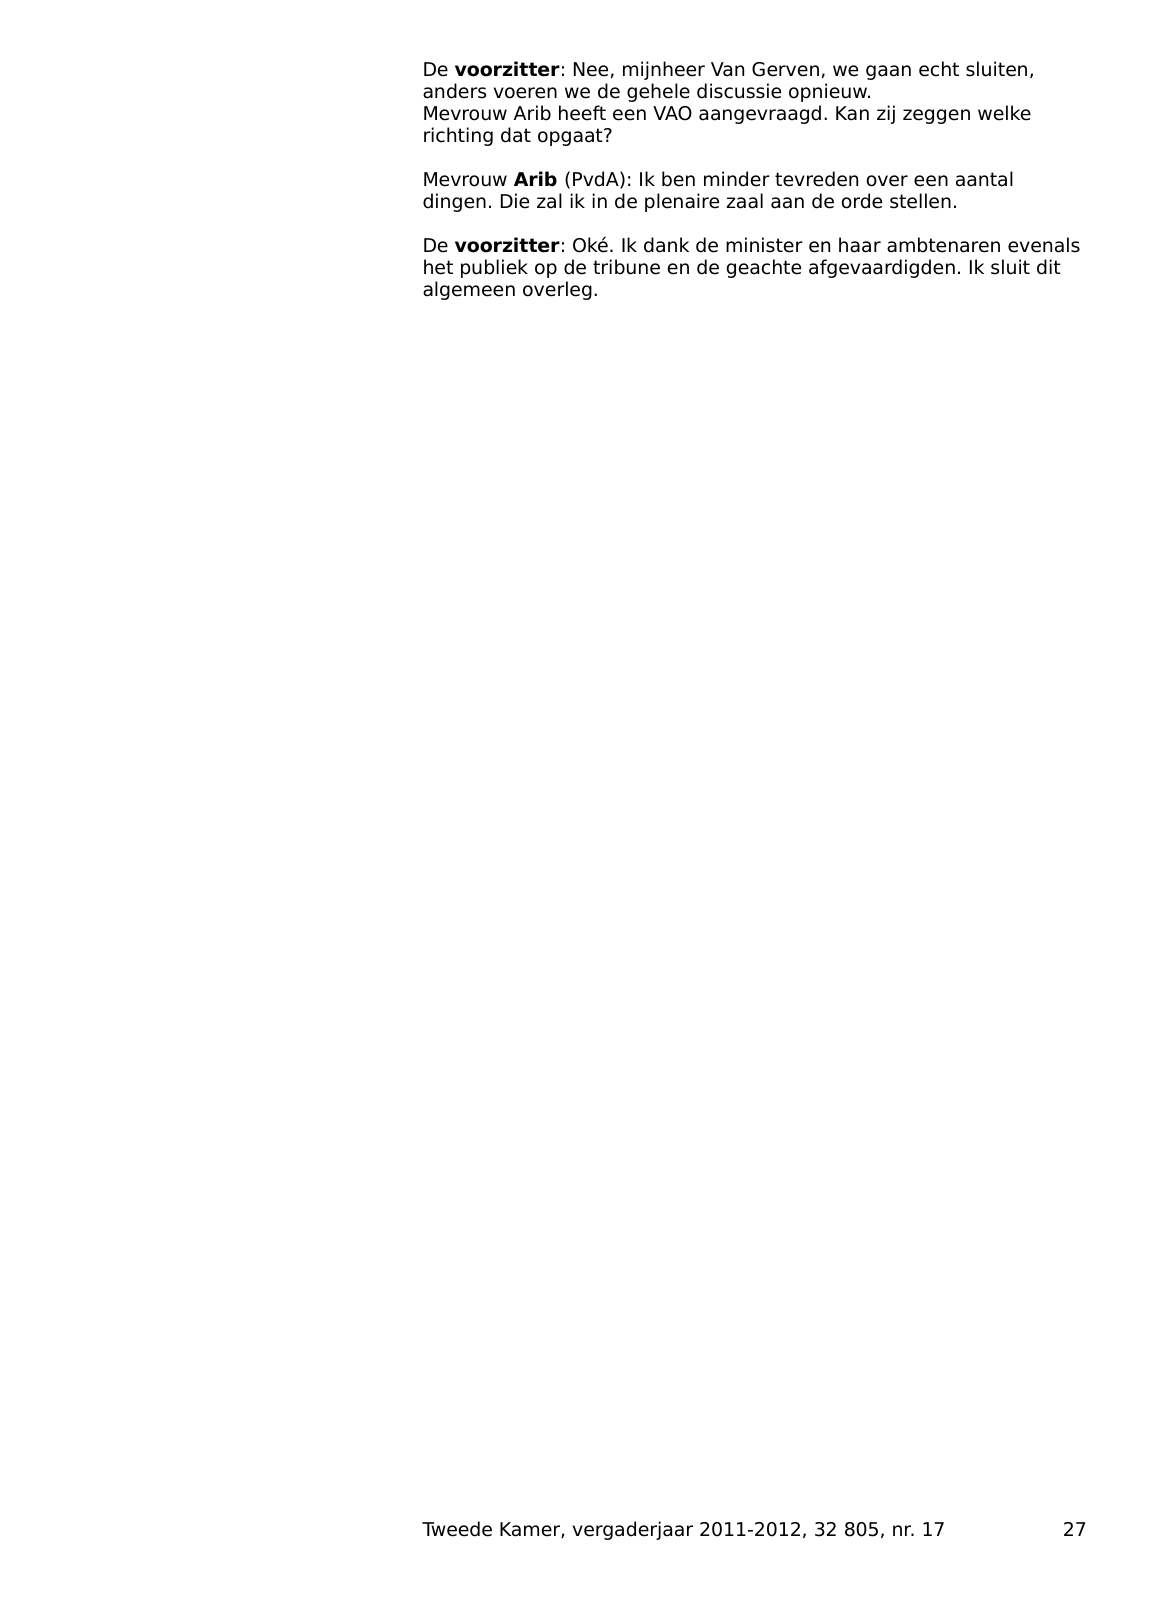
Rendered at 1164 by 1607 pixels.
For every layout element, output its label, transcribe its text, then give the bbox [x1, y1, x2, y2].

text De voorzitter: Oké. Ik dank de minister en haar ambtenaren evenals het publiek op de tribune en de geachte afgevaardigden. Ik sluit dit algemeen overleg. [422, 235, 1087, 301]
text De voorzitter: Nee, mijnheer Van Gerven, we gaan echt sluiten, anders voeren we de gehele discussie opnieuw. [422, 59, 1087, 103]
text Mevrouw Arib (PvdA): Ik ben minder tevreden over een aantal dingen. Die zal ik in de plenaire zaal aan de orde stellen. [422, 169, 1087, 213]
text Mevrouw Arib heeft een VAO aangevraagd. Kan zij zeggen welke richting dat opgaat? [422, 103, 1087, 147]
